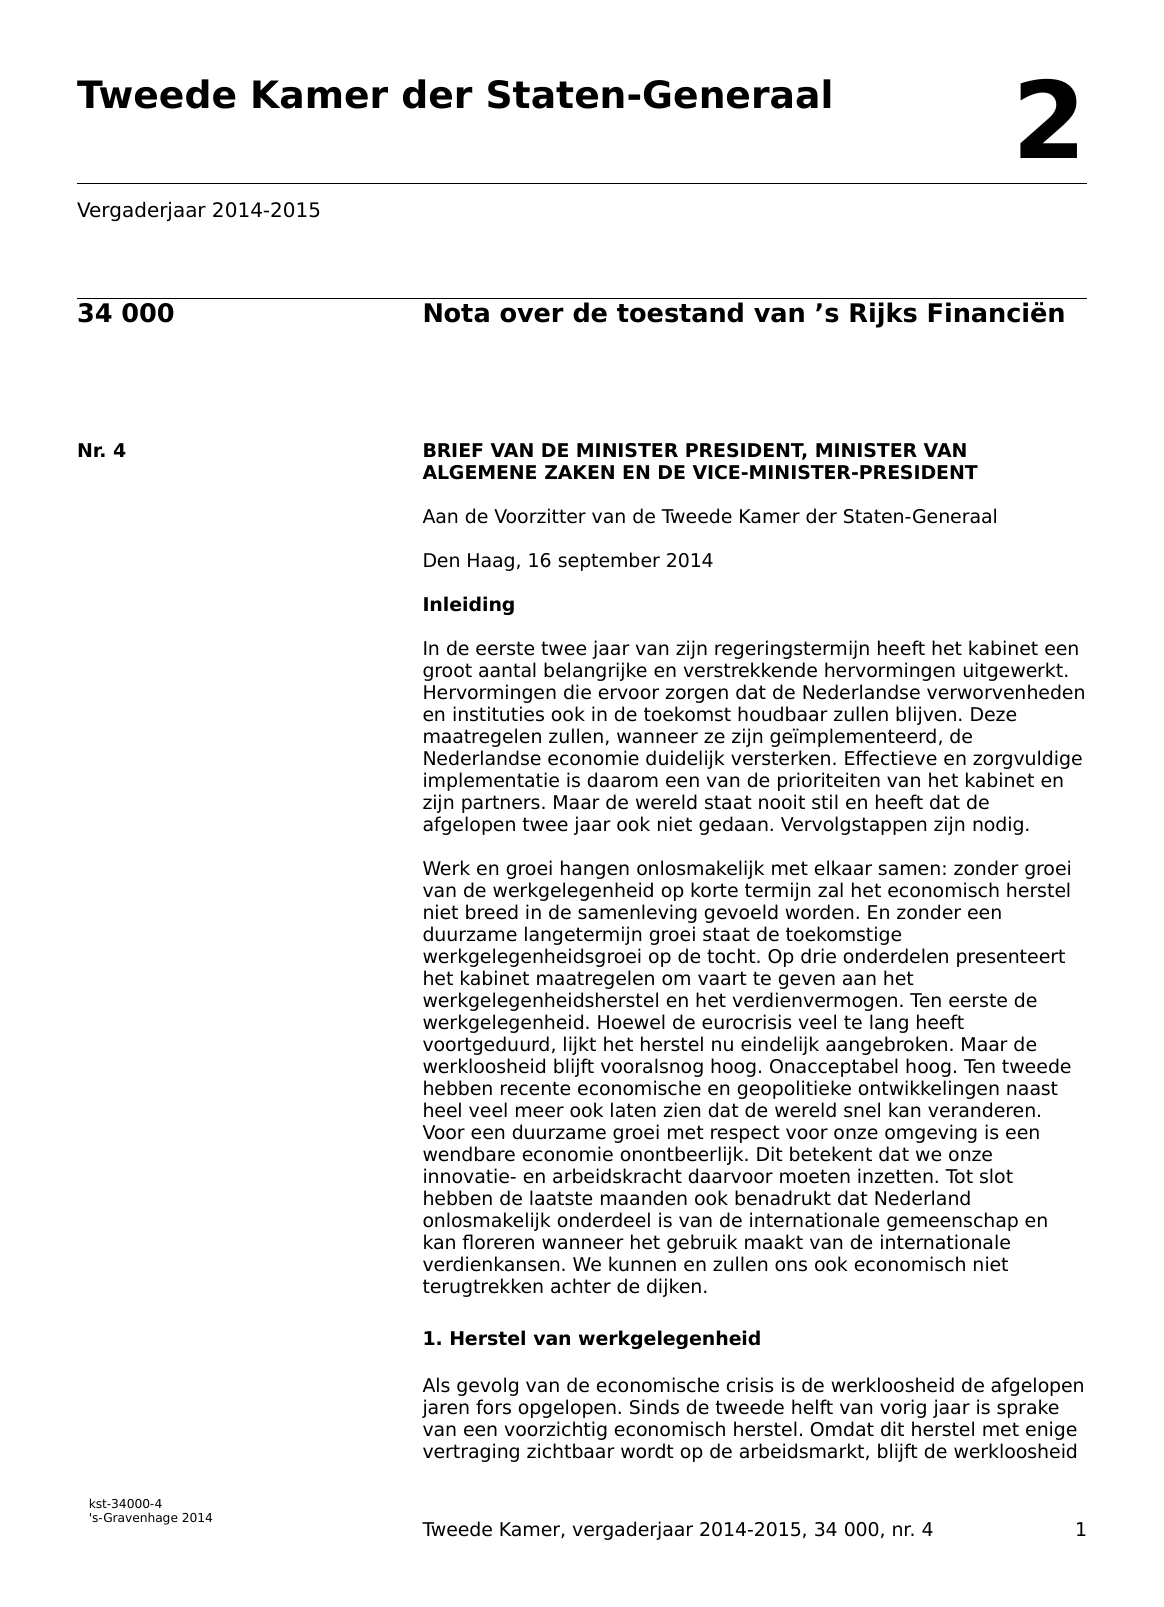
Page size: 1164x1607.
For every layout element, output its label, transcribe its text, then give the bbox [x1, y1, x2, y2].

text Den Haag, 16 september 2014 [422, 550, 1087, 572]
table_header Tweede Kamer der Staten-Generaal [77, 59, 886, 183]
table_header 2 [886, 59, 1087, 183]
text Aan de Voorzitter van de Tweede Kamer der Staten-Generaal [422, 506, 1087, 528]
text Als gevolg van de economische crisis is de werkloosheid de afgelopen jaren fors opgelopen. Sinds de tweede helft van vorig jaar is sprake van een voorzichtig economisch herstel. Omdat dit herstel met enige vertraging zichtbaar wordt op de arbeidsmarkt, blijft de werkloosheid [422, 1375, 1087, 1463]
text 's-Gravenhage 2014 [88, 1511, 323, 1525]
subtitle Nr. 4 BRIEF VAN DE MINISTER PRESIDENT, MINISTER VAN ALGEMENE ZAKEN EN DE VICE-MINISTER-PRESIDENT [77, 440, 1087, 484]
subtitle 34 000 Nota over de toestand van ’s Rijks Financiën [77, 299, 1087, 329]
subtitle 1. Herstel van werkgelegenheid [422, 1328, 1087, 1350]
text In de eerste twee jaar van zijn regeringstermijn heeft het kabinet een groot aantal belangrijke en verstrekkende hervormingen uitgewerkt. Hervormingen die ervoor zorgen dat de Nederlandse verworvenheden en instituties ook in de toekomst houdbaar zullen blijven. Deze maatregelen zullen, wanneer ze zijn geïmplementeerd, de Nederlandse economie duidelijk versterken. Effectieve en zorgvuldige implementatie is daarom een van de prioriteiten van het kabinet en zijn partners. Maar de wereld staat nooit stil en heeft dat de afgelopen twee jaar ook niet gedaan. Vervolgstappen zijn nodig. [422, 638, 1087, 836]
text Werk en groei hangen onlosmakelijk met elkaar samen: zonder groei van de werkgelegenheid op korte termijn zal het economisch herstel niet breed in de samenleving gevoeld worden. En zonder een duurzame langetermijn groei staat de toekomstige werkgelegenheidsgroei op de tocht. Op drie onderdelen presenteert het kabinet maatregelen om vaart te geven aan het werkgelegenheidsherstel en het verdienvermogen. Ten eerste de werkgelegenheid. Hoewel de eurocrisis veel te lang heeft voortgeduurd, lijkt het herstel nu eindelijk aangebroken. Maar de werkloosheid blijft vooralsnog hoog. Onacceptabel hoog. Ten tweede hebben recente economische en geopolitieke ontwikkelingen naast heel veel meer ook laten zien dat de wereld snel kan veranderen. Voor een duurzame groei met respect voor onze omgeving is een wendbare economie onontbeerlijk. Dit betekent dat we onze innovatie- en arbeidskracht daarvoor moeten inzetten. Tot slot hebben de laatste maanden ook benadrukt dat Nederland onlosmakelijk onderdeel is van de internationale gemeenschap en kan floreren wanneer het gebruik maakt van de internationale verdienkansen. We kunnen en zullen ons ook economisch niet terugtrekken achter de dijken. [422, 858, 1087, 1298]
subtitle Inleiding [422, 594, 1087, 616]
text kst-34000-4 [88, 1497, 323, 1511]
table_cell Vergaderjaar 2014-2015 [77, 184, 1087, 298]
